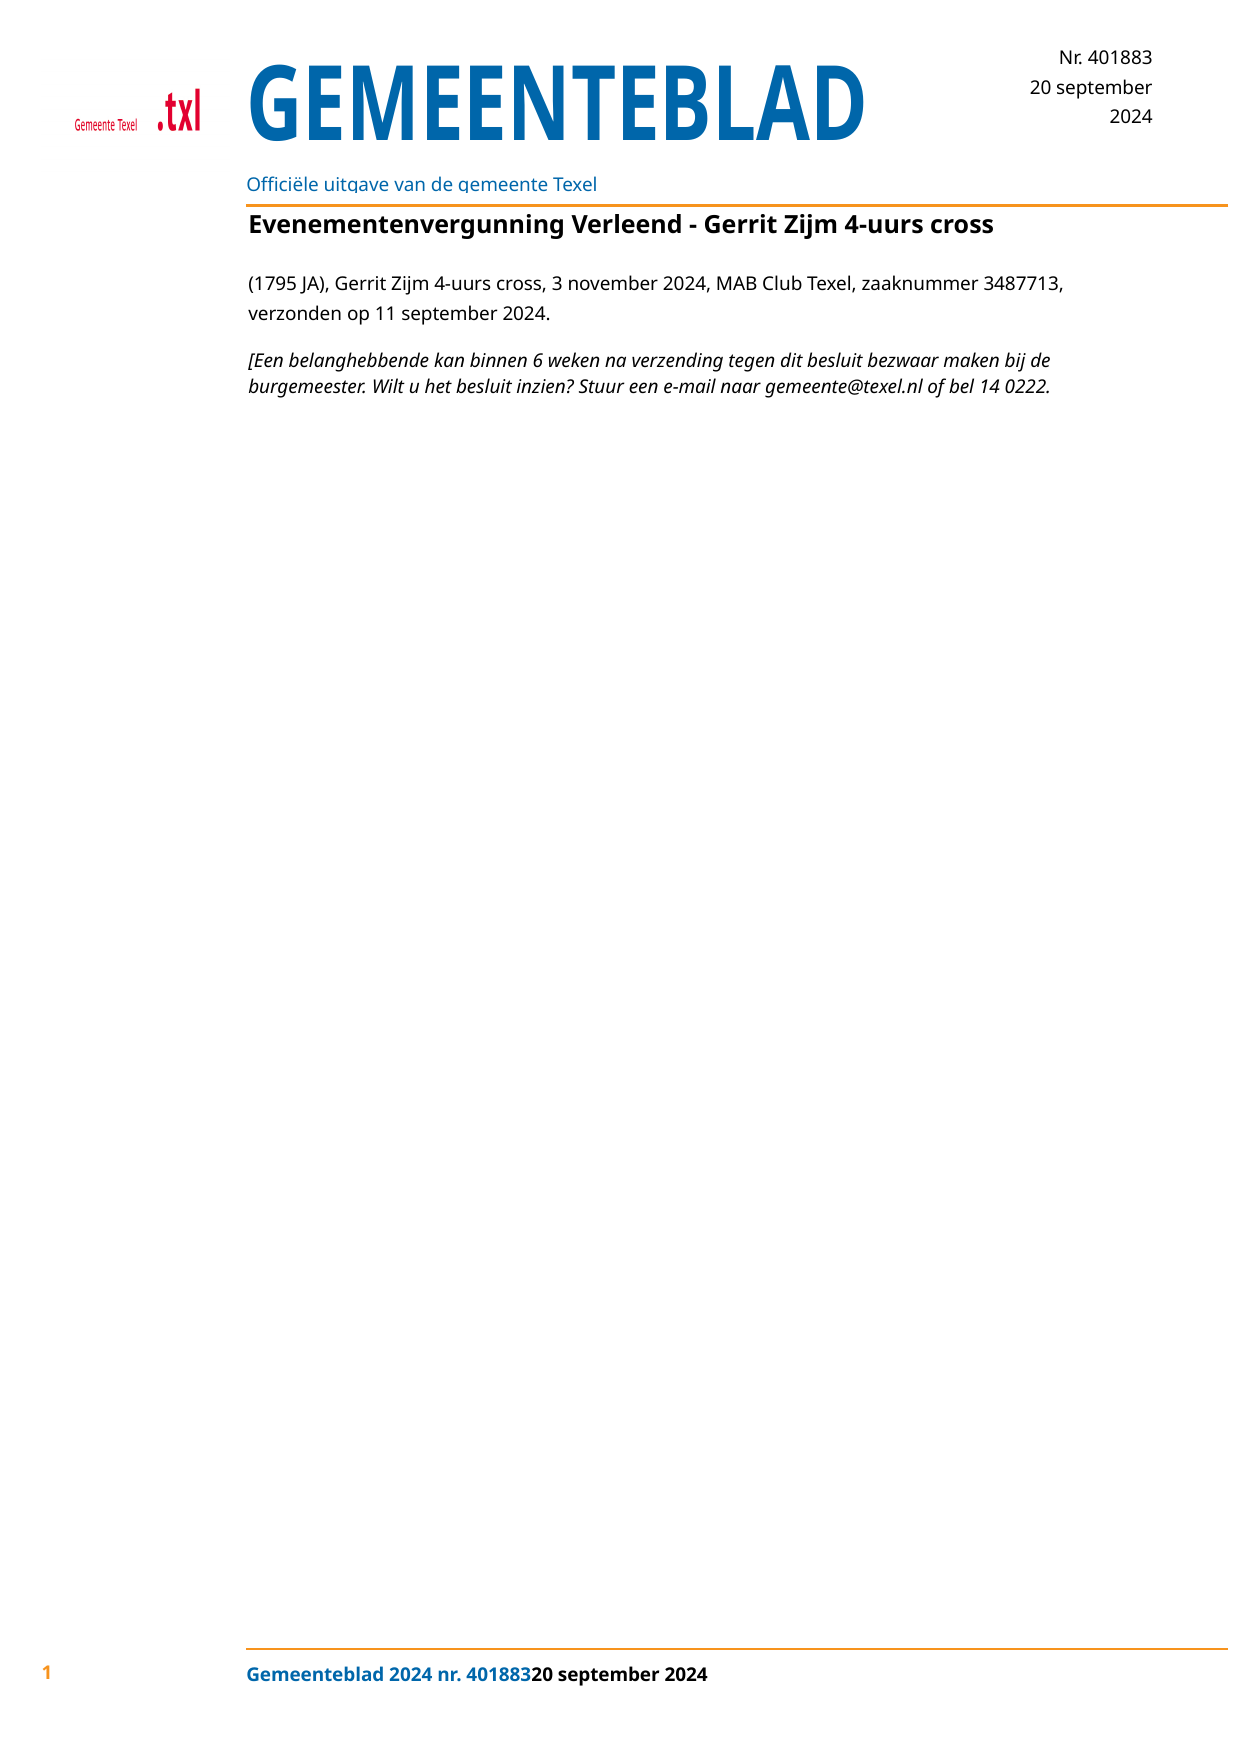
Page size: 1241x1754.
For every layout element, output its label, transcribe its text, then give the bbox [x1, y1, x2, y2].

text [Een belanghebbende kan binnen 6 weken na verzending tegen dit besluit bezwaar maken bij de burgemeester. Wilt u het besluit inzien? Stuur een e-mail naar gemeente@texel.nl of bel 14 0222. [248, 348, 1152, 399]
text (1795 JA), Gerrit Zijm 4-uurs cross, 3 november 2024, MAB Club Texel, zaaknummer 3487713, verzonden op 11 september 2024. [248, 270, 1152, 326]
picture [41, 47, 231, 172]
text Evenementenvergunning Verleend - Gerrit Zijm 4-uurs cross [248, 207, 1152, 241]
